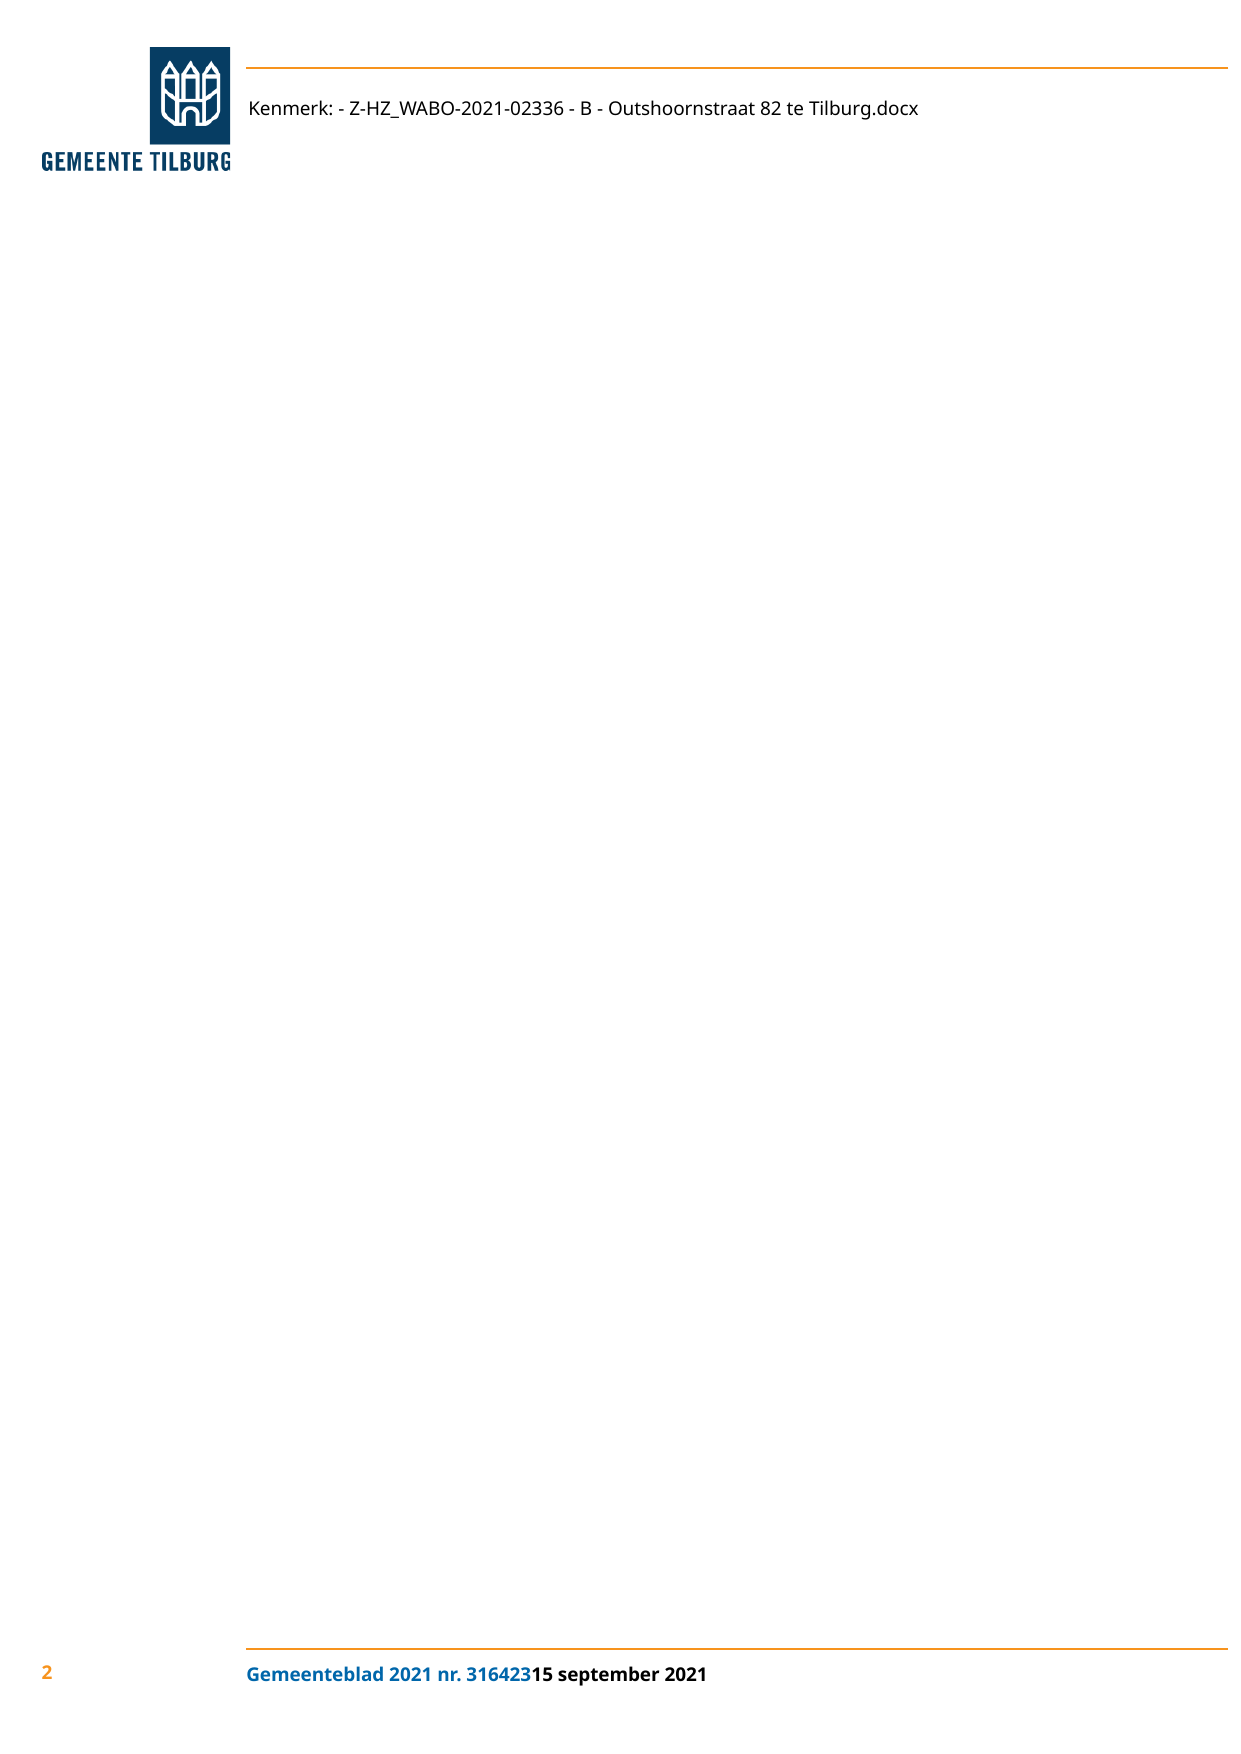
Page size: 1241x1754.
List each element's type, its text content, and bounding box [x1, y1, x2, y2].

text Kenmerk: - Z-HZ_WABO-2021-02336 - B - Outshoornstraat 82 te Tilburg.docx [248, 95, 1152, 121]
picture [41, 47, 231, 172]
